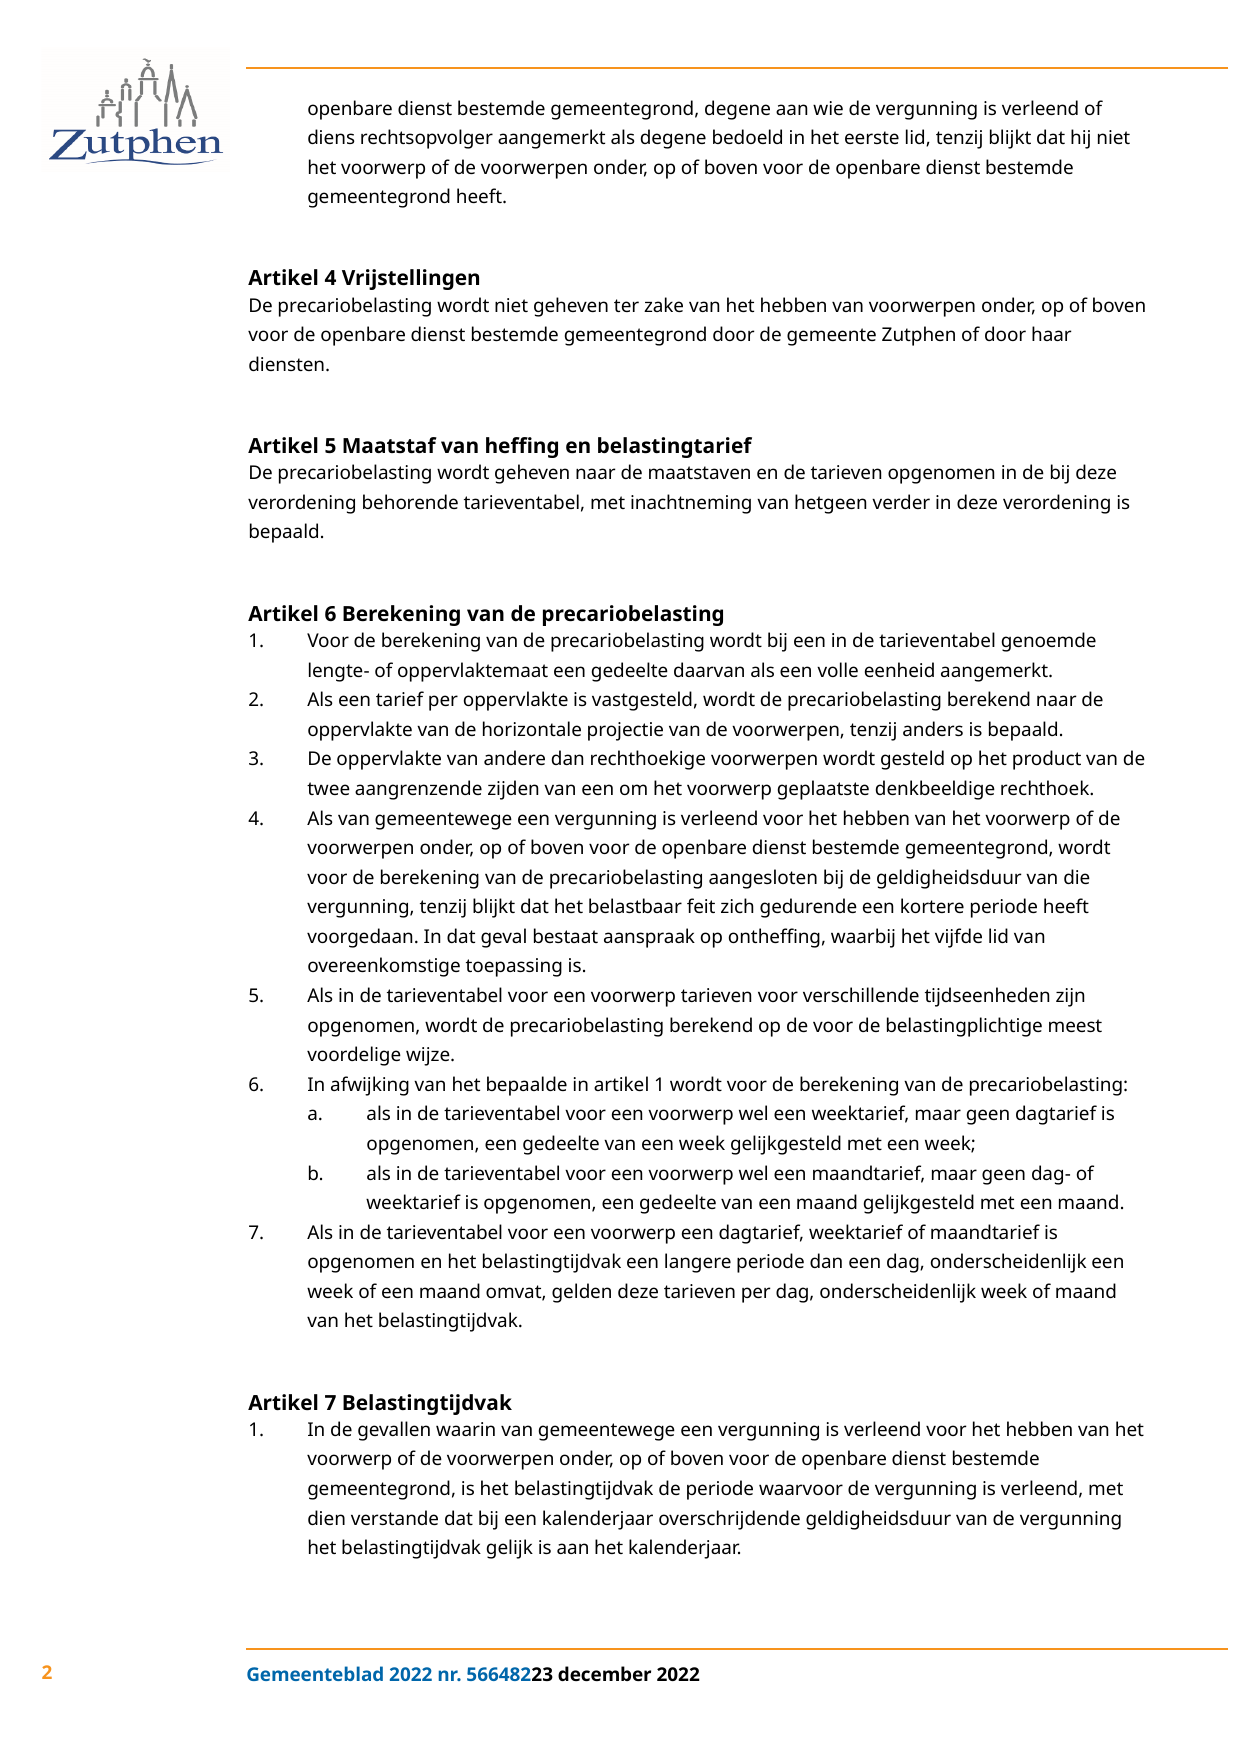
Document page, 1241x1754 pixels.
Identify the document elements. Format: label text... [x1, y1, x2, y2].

list In de gevallen waarin van gemeentewege een vergunning is verleend voor het hebben van het voorwerp of de voorwerpen onder, op of boven voor de openbare dienst bestemde gemeentegrond, is het belastingtijdvak de periode waarvoor de vergunning is verleend, met dien verstande dat bij een kalenderjaar overschrijdende geldigheidsduur van de vergunning het belastingtijdvak gelijk is aan het kalenderjaar. [248, 1416, 1152, 1560]
list Voor de berekening van de precariobelasting wordt bij een in de tarieventabel genoemde lengte- of oppervlaktemaat een gedeelte daarvan als een volle eenheid aangemerkt. [248, 627, 1152, 682]
list De oppervlakte van andere dan rechthoekige voorwerpen wordt gesteld op het product van de twee aangrenzende zijden van een om het voorwerp geplaatste denkbeeldige rechthoek. [248, 746, 1152, 801]
list Als in de tarieventabel voor een voorwerp een dagtarief, weektarief of maandtarief is opgenomen en het belastingtijdvak een langere periode dan een dag, onderscheidenlijk een week of een maand omvat, gelden deze tarieven per dag, onderscheidenlijk week of maand van het belastingtijdvak. [248, 1219, 1152, 1333]
text Artikel 5 Maatstaf van heffing en belastingtarief [248, 431, 1152, 459]
list als in de tarieventabel voor een voorwerp wel een weektarief, maar geen dagtarief is opgenomen, een gedeelte van een week gelijkgesteld met een week; [307, 1101, 1152, 1156]
list Als van gemeentewege een vergunning is verleend voor het hebben van het voorwerp of de voorwerpen onder, op of boven voor de openbare dienst bestemde gemeentegrond, wordt voor de berekening van de precariobelasting aangesloten bij de geldigheidsduur van die vergunning, tenzij blijkt dat het belastbaar feit zich gedurende een kortere periode heeft voorgedaan. In dat geval bestaat aanspraak op ontheffing, waarbij het vijfde lid van overeenkomstige toepassing is. [248, 805, 1152, 978]
text Artikel 6 Berekening van de precariobelasting [248, 599, 1152, 627]
picture [41, 47, 231, 172]
list openbare dienst bestemde gemeentegrond, degene aan wie de vergunning is verleend of diens rechtsopvolger aangemerkt als degene bedoeld in het eerste lid, tenzij blijkt dat hij niet het voorwerp of de voorwerpen onder, op of boven voor de openbare dienst bestemde gemeentegrond heeft. [248, 95, 1152, 209]
list Als in de tarieventabel voor een voorwerp tarieven voor verschillende tijdseenheden zijn opgenomen, wordt de precariobelasting berekend op de voor de belastingplichtige meest voordelige wijze. [248, 982, 1152, 1067]
text Artikel 4 Vrijstellingen [248, 263, 1152, 292]
text De precariobelasting wordt niet geheven ter zake van het hebben van voorwerpen onder, op of boven voor de openbare dienst bestemde gemeentegrond door de gemeente Zutphen of door haar diensten. [248, 292, 1152, 377]
text Artikel 7 Belastingtijdvak [248, 1388, 1152, 1416]
text De precariobelasting wordt geheven naar de maatstaven en de tarieven opgenomen in de bij deze verordening behorende tarieventabel, met inachtneming van hetgeen verder in deze verordening is bepaald. [248, 459, 1152, 544]
list als in de tarieventabel voor een voorwerp wel een maandtarief, maar geen dag- of weektarief is opgenomen, een gedeelte van een maand gelijkgesteld met een maand. [307, 1160, 1152, 1215]
list In afwijking van het bepaalde in artikel 1 wordt voor de berekening van de precariobelasting: [248, 1071, 1152, 1097]
list Als een tarief per oppervlakte is vastgesteld, wordt de precariobelasting berekend naar de oppervlakte van de horizontale projectie van de voorwerpen, tenzij anders is bepaald. [248, 686, 1152, 742]
